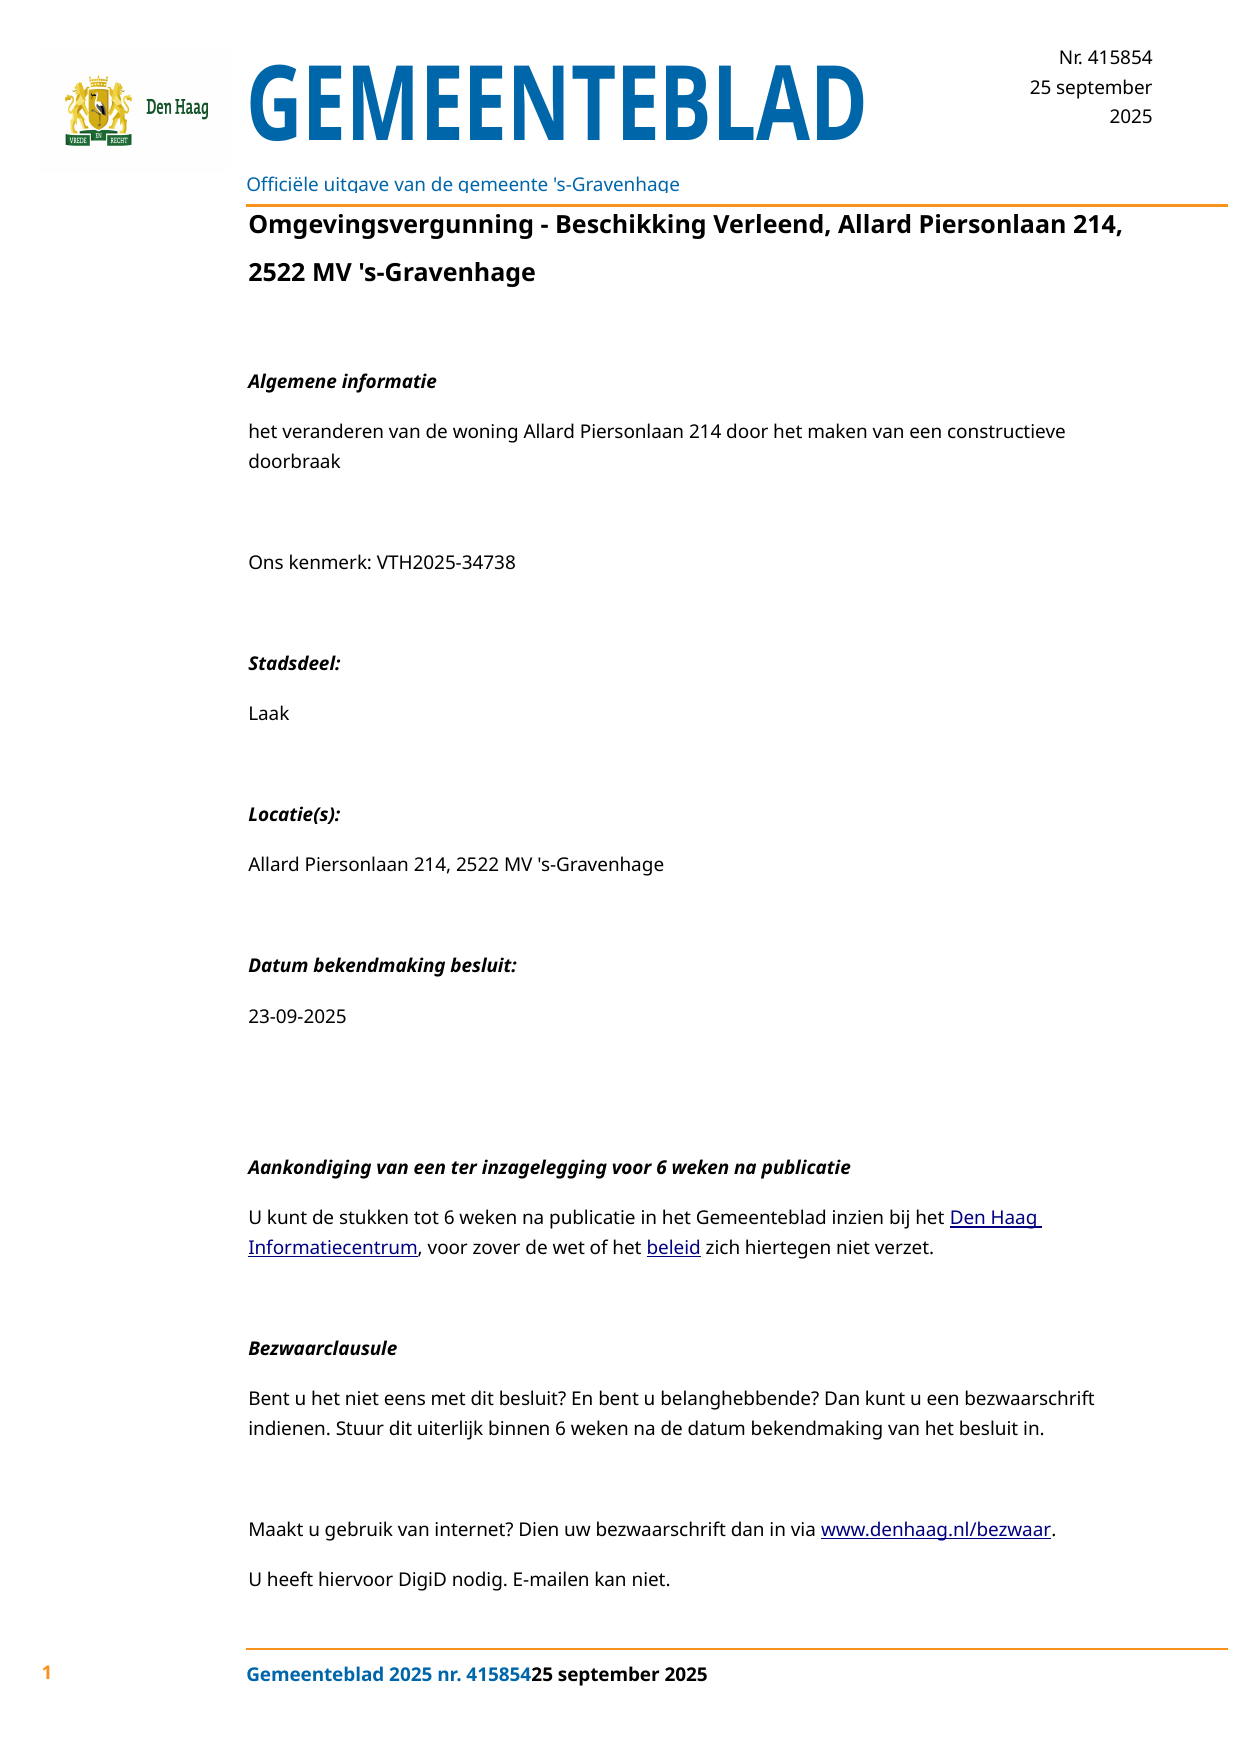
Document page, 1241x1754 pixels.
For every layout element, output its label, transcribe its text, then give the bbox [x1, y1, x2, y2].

text Maakt u gebruik van internet? Dien uw bezwaarschrift dan in via www.denhaag.nl/bezwaar. [248, 1516, 1152, 1542]
text U heeft hiervoor DigiD nodig. E-mailen kan niet. [248, 1566, 1152, 1592]
text 23-09-2025 [248, 1003, 1152, 1029]
text Omgevingsvergunning - Beschikking Verleend, Allard Piersonlaan 214, 2522 MV 's-Gravenhage [248, 207, 1152, 288]
text Aankondiging van een ter inzagelegging voor 6 weken na publicatie [248, 1154, 1152, 1180]
text Bent u het niet eens met dit besluit? En bent u belanghebbende? Dan kunt u een bezwaarschrift indienen. Stuur dit uiterlijk binnen 6 weken na de datum bekendmaking van het besluit in. [248, 1385, 1152, 1441]
text Laak [248, 700, 1152, 726]
text het veranderen van de woning Allard Piersonlaan 214 door het maken van een constructieve doorbraak [248, 419, 1152, 474]
picture [41, 47, 231, 172]
text Ons kenmerk: VTH2025-34738 [248, 549, 1152, 575]
text Locatie(s): [248, 801, 1152, 827]
text Stadsdeel: [248, 650, 1152, 676]
text Algemene informatie [248, 368, 1152, 394]
text Bezwaarclausule [248, 1335, 1152, 1361]
text Allard Piersonlaan 214, 2522 MV 's-Gravenhage [248, 852, 1152, 877]
text Datum bekendmaking besluit: [248, 952, 1152, 978]
text U kunt de stukken tot 6 weken na publicatie in het Gemeenteblad inzien bij het Den Haag Informatiecentrum, voor zover de wet of het beleid zich hiertegen niet verzet. [248, 1204, 1152, 1260]
